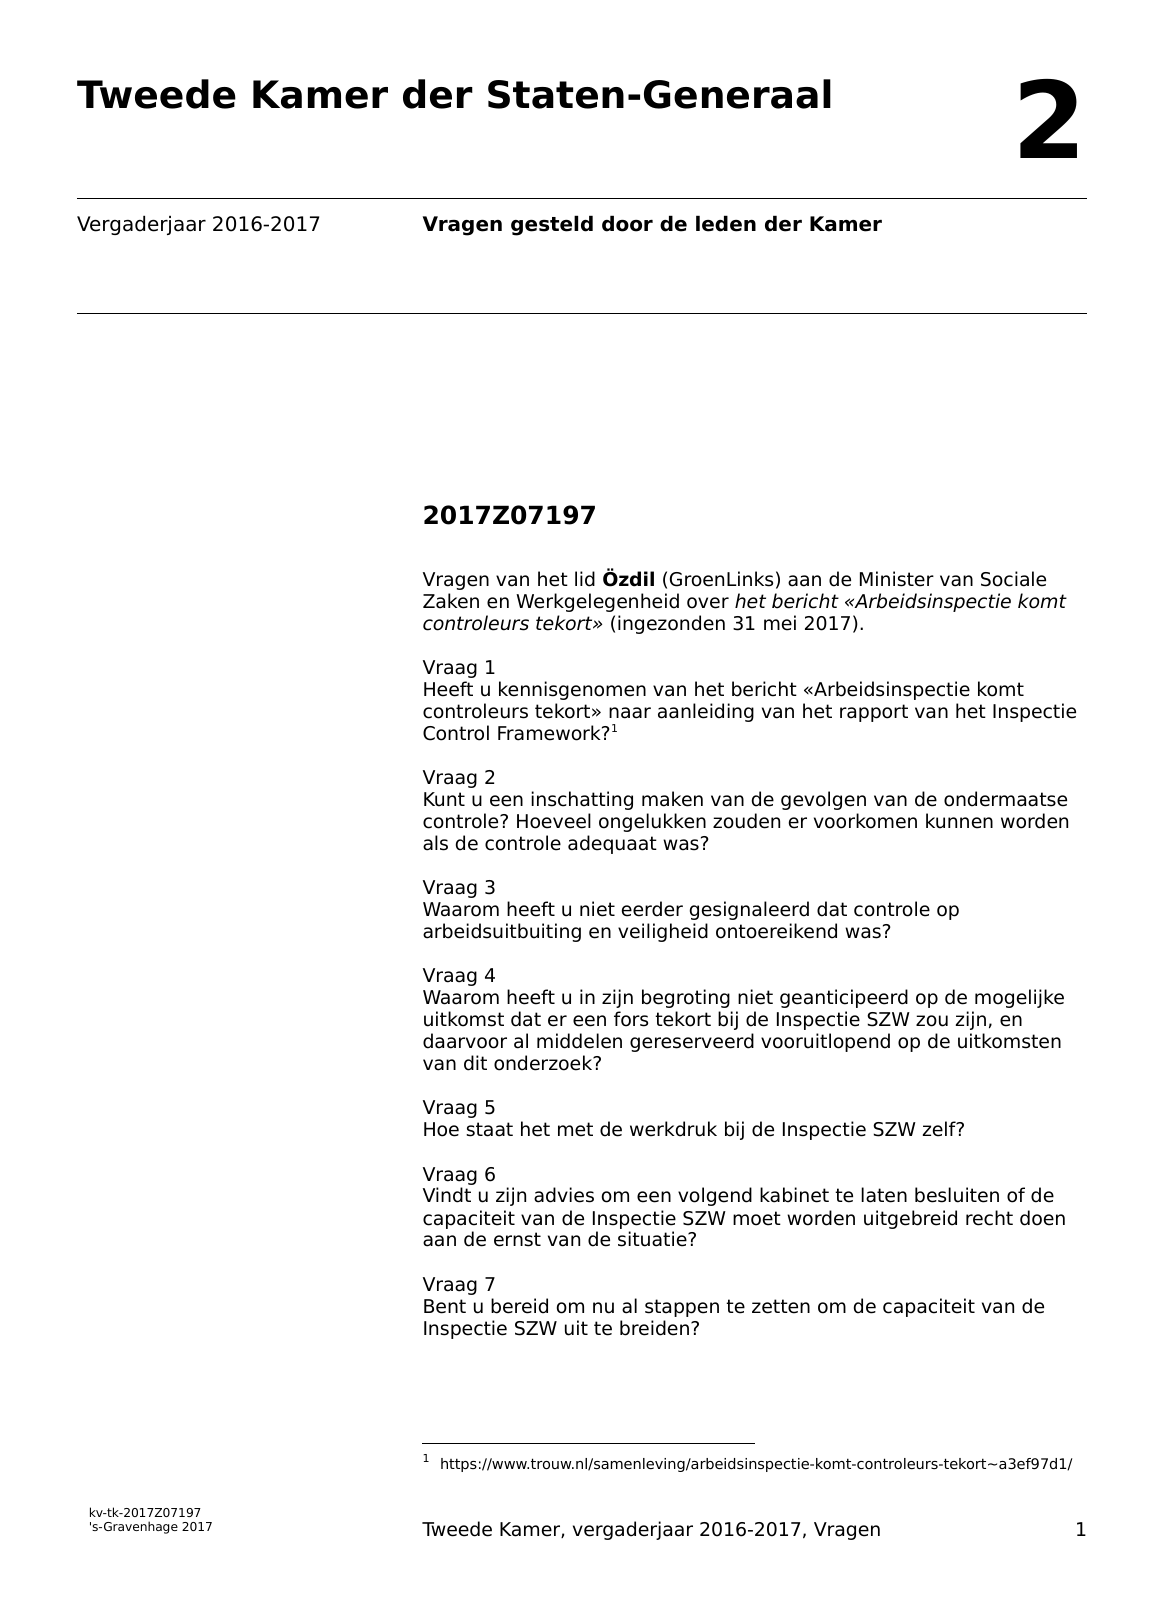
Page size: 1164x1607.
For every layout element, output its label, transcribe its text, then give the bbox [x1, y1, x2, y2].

text 's-Gravenhage 2017 [88, 1520, 323, 1534]
table_header 2 [886, 59, 1087, 198]
text kv-tk-2017Z07197 [88, 1506, 323, 1520]
table_cell Vergaderjaar 2016-2017 [77, 199, 422, 313]
text Bent u bereid om nu al stappen te zetten om de capaciteit van de Inspectie SZW uit te breiden? [422, 1296, 1087, 1339]
text Vraag 2 [422, 767, 1087, 789]
text Kunt u een inschatting maken van de gevolgen van de ondermaatse controle? Hoeveel ongelukken zouden er voorkomen kunnen worden als de controle adequaat was? [422, 789, 1087, 855]
text Waarom heeft u niet eerder gesignaleerd dat controle op arbeidsuitbuiting en veiligheid ontoereikend was? [422, 899, 1087, 943]
text Vragen van het lid Özdil (GroenLinks) aan de Minister van Sociale Zaken en Werkgelegenheid over het bericht «Arbeidsinspectie komt controleurs tekort» (ingezonden 31 mei 2017). [422, 569, 1087, 635]
text Vraag 1 [422, 657, 1087, 679]
text https://www.trouw.nl/samenleving/arbeidsinspectie-komt-controleurs-tekort~a3ef97d1/ [422, 1452, 1087, 1474]
text Vraag 5 [422, 1097, 1087, 1119]
text Vindt u zijn advies om een volgend kabinet te laten besluiten of de capaciteit van de Inspectie SZW moet worden uitgebreid recht doen aan de ernst van de situatie? [422, 1185, 1087, 1251]
table_cell Vragen gesteld door de leden der Kamer [422, 199, 1087, 313]
text Vraag 6 [422, 1163, 1087, 1185]
text Heeft u kennisgenomen van het bericht «Arbeidsinspectie komt controleurs tekort» naar aanleiding van het rapport van het Inspectie Control Framework? [422, 679, 1087, 745]
text Vraag 4 [422, 965, 1087, 987]
text 2017Z07197 [422, 501, 1087, 531]
text Waarom heeft u in zijn begroting niet geanticipeerd op de mogelijke uitkomst dat er een fors tekort bij de Inspectie SZW zou zijn, en daarvoor al middelen gereserveerd vooruitlopend op de uitkomsten van dit onderzoek? [422, 987, 1087, 1075]
text Vraag 3 [422, 877, 1087, 899]
table_header Tweede Kamer der Staten-Generaal [77, 59, 886, 198]
text Vraag 7 [422, 1273, 1087, 1296]
text Hoe staat het met de werkdruk bij de Inspectie SZW zelf? [422, 1119, 1087, 1141]
